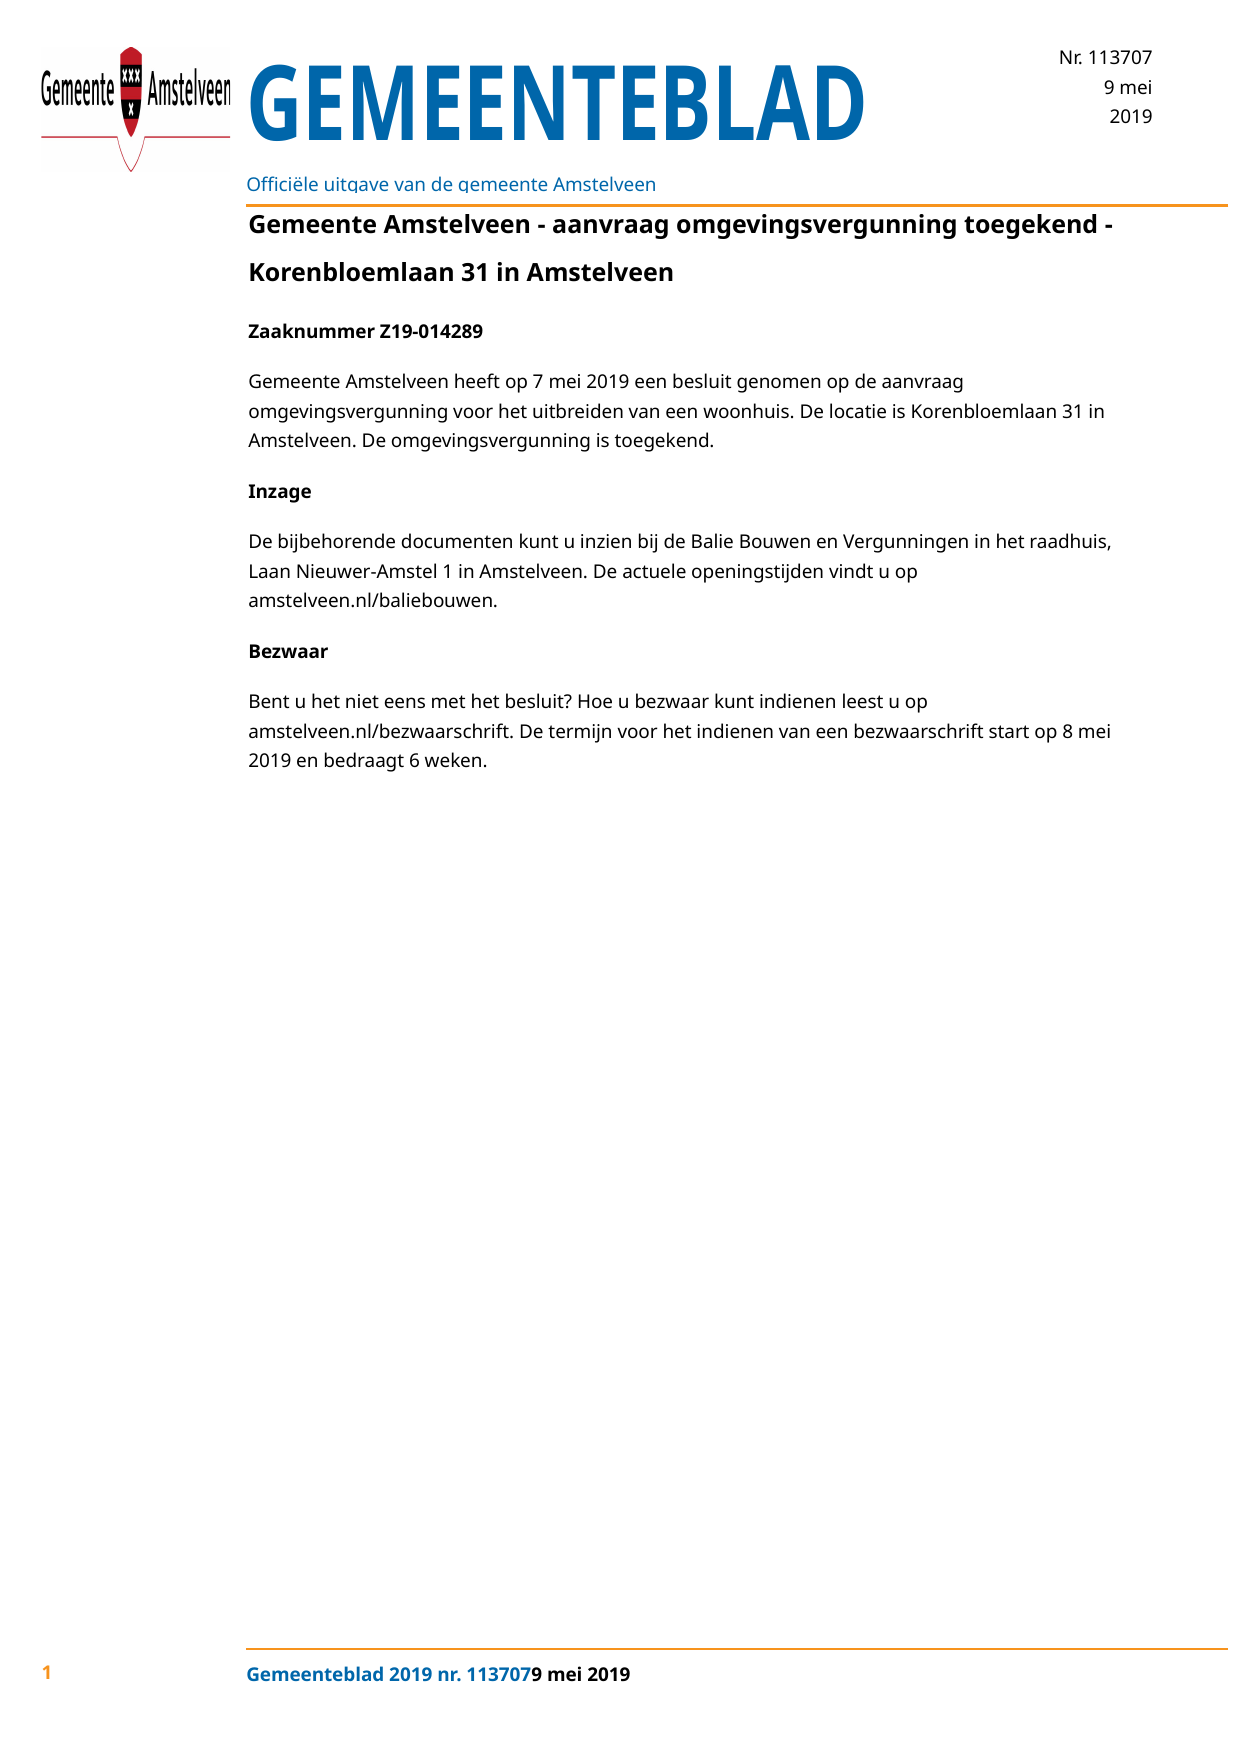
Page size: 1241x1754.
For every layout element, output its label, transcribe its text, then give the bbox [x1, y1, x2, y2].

text Zaaknummer Z19-014289 [248, 318, 1152, 344]
picture [41, 47, 231, 172]
text Inzage [248, 478, 1152, 504]
text Bezwaar [248, 638, 1152, 664]
text Gemeente Amstelveen heeft op 7 mei 2019 een besluit genomen op de aanvraag omgevingsvergunning voor het uitbreiden van een woonhuis. De locatie is Korenbloemlaan 31 in Amstelveen. De omgevingsvergunning is toegekend. [248, 368, 1152, 453]
text Bent u het niet eens met het besluit? Hoe u bezwaar kunt indienen leest u op amstelveen.nl/bezwaarschrift. De termijn voor het indienen van een bezwaarschrift start op 8 mei 2019 en bedraagt 6 weken. [248, 688, 1152, 773]
text Gemeente Amstelveen - aanvraag omgevingsvergunning toegekend - Korenbloemlaan 31 in Amstelveen [248, 207, 1152, 288]
text De bijbehorende documenten kunt u inzien bij de Balie Bouwen en Vergunningen in het raadhuis, Laan Nieuwer-Amstel 1 in Amstelveen. De actuele openingstijden vindt u op amstelveen.nl/baliebouwen. [248, 528, 1152, 613]
